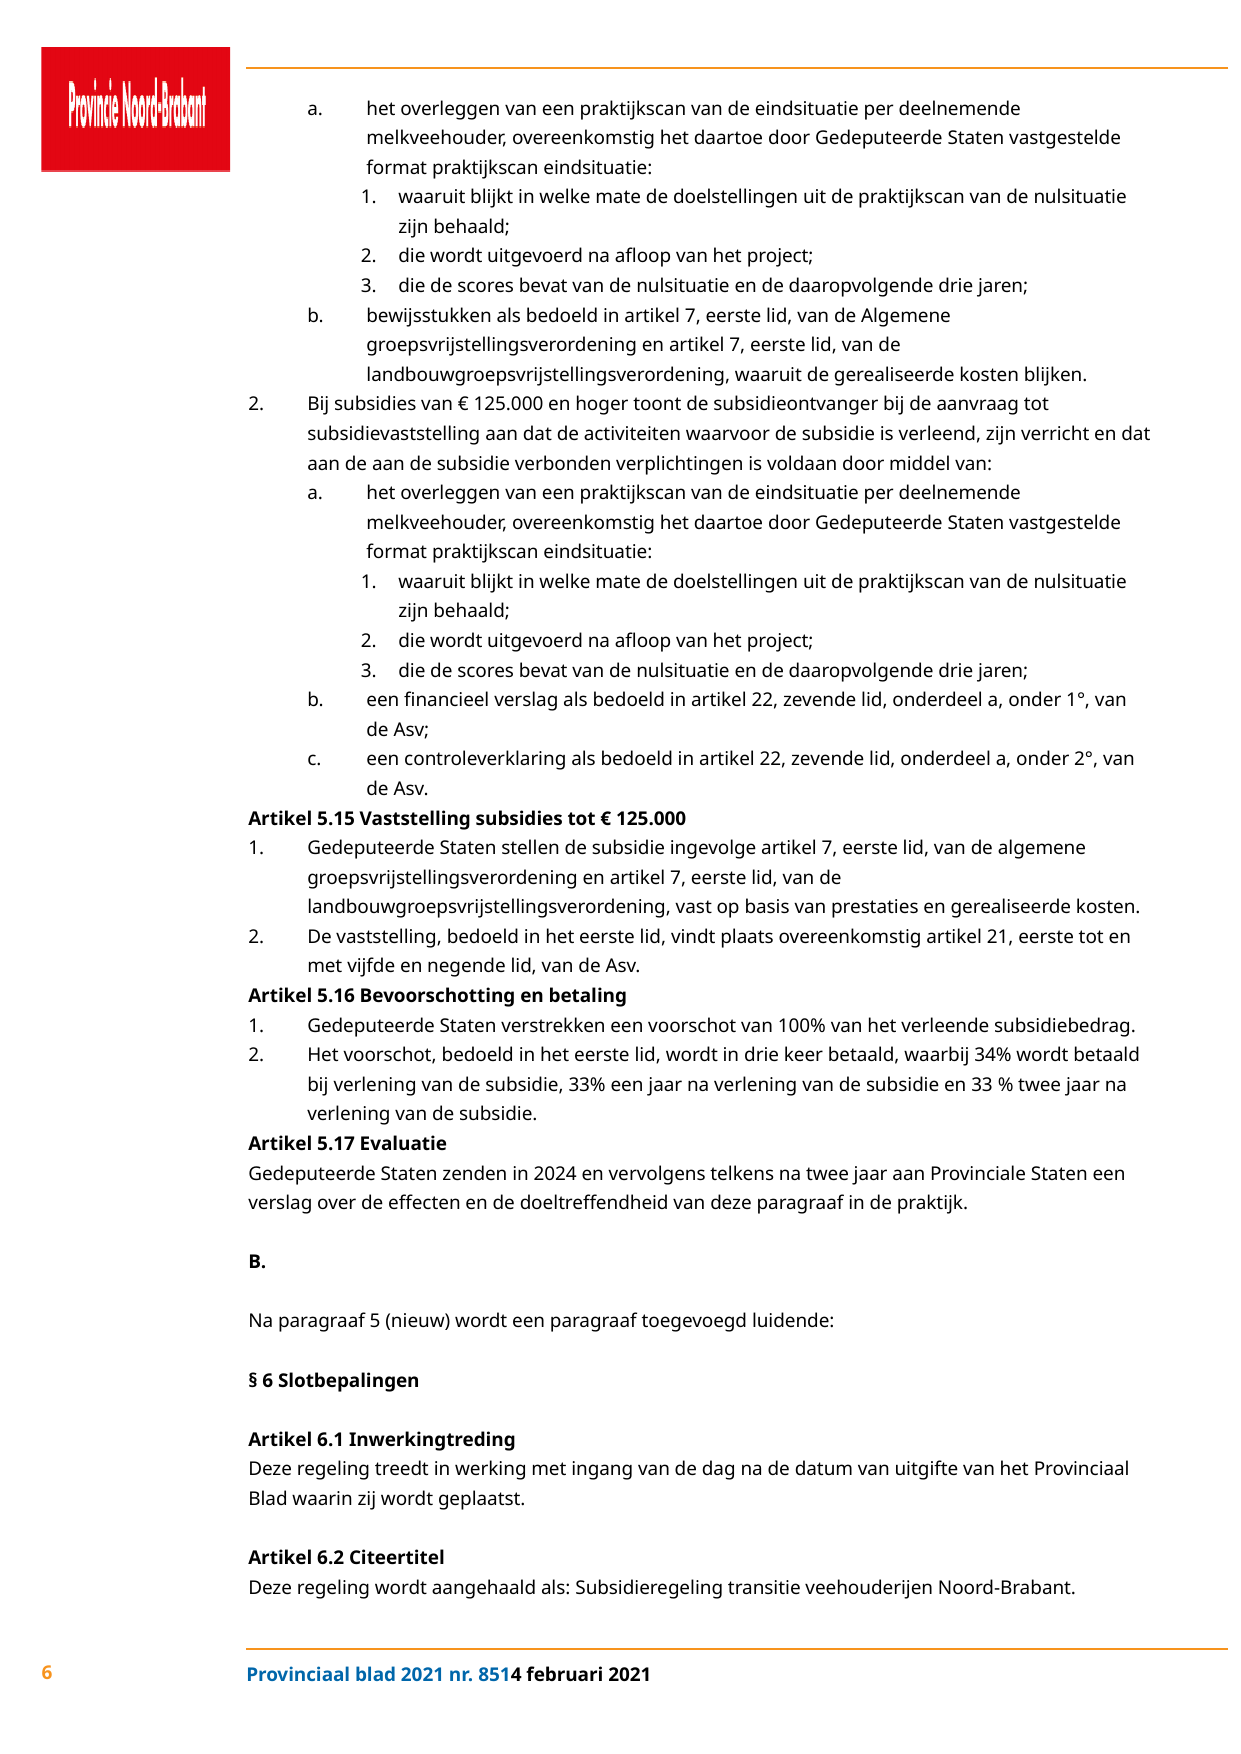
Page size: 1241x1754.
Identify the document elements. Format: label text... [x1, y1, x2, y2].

text Gedeputeerde Staten zenden in 2024 en vervolgens telkens na twee jaar aan Provinciale Staten een verslag over de effecten en de doeltreffendheid van deze paragraaf in de praktijk. [248, 1160, 1152, 1215]
list De vaststelling, bedoeld in het eerste lid, vindt plaats overeenkomstig artikel 21, eerste tot en met vijfde en negende lid, van de Asv. [248, 923, 1152, 978]
list een controleverklaring als bedoeld in artikel 22, zevende lid, onderdeel a, onder 2°, van de Asv. [307, 746, 1152, 801]
list waaruit blijkt in welke mate de doelstellingen uit de praktijkscan van de nulsituatie zijn behaald; [361, 183, 1152, 239]
text Artikel 6.1 Inwerkingtreding [248, 1426, 1152, 1452]
text Artikel 6.2 Citeertitel [248, 1544, 1152, 1570]
list Bij subsidies van € 125.000 en hoger toont de subsidieontvanger bij de aanvraag tot subsidievaststelling aan dat de activiteiten waarvoor de subsidie is verleend, zijn verricht en dat aan de aan de subsidie verbonden verplichtingen is voldaan door middel van: [248, 391, 1152, 476]
list het overleggen van een praktijkscan van de eindsituatie per deelnemende melkveehouder, overeenkomstig het daartoe door Gedeputeerde Staten vastgestelde format praktijkscan eindsituatie: [307, 479, 1152, 564]
text Artikel 5.15 Vaststelling subsidies tot € 125.000 [248, 805, 1152, 831]
list die wordt uitgevoerd na afloop van het project; [361, 627, 1152, 653]
list een financieel verslag als bedoeld in artikel 22, zevende lid, onderdeel a, onder 1°, van de Asv; [307, 686, 1152, 742]
text § 6 Slotbepalingen [248, 1367, 1152, 1393]
list die de scores bevat van de nulsituatie en de daaropvolgende drie jaren; [361, 657, 1152, 683]
list die wordt uitgevoerd na afloop van het project; [361, 243, 1152, 268]
list waaruit blijkt in welke mate de doelstellingen uit de praktijkscan van de nulsituatie zijn behaald; [361, 568, 1152, 623]
list bewijsstukken als bedoeld in artikel 7, eerste lid, van de Algemene groepsvrijstellingsverordening en artikel 7, eerste lid, van de landbouwgroepsvrijstellingsverordening, waaruit de gerealiseerde kosten blijken. [307, 302, 1152, 387]
list Gedeputeerde Staten verstrekken een voorschot van 100% van het verleende subsidiebedrag. [248, 1012, 1152, 1038]
text Deze regeling treedt in werking met ingang van de dag na de datum van uitgifte van het Provinciaal Blad waarin zij wordt geplaatst. [248, 1456, 1152, 1511]
text Deze regeling wordt aangehaald als: Subsidieregeling transitie veehouderijen Noord-Brabant. [248, 1574, 1152, 1600]
list Gedeputeerde Staten stellen de subsidie ingevolge artikel 7, eerste lid, van de algemene groepsvrijstellingsverordening en artikel 7, eerste lid, van de landbouwgroepsvrijstellingsverordening, vast op basis van prestaties en gerealiseerde kosten. [248, 834, 1152, 919]
picture [41, 47, 231, 172]
text Artikel 5.17 Evaluatie [248, 1130, 1152, 1156]
list Het voorschot, bedoeld in het eerste lid, wordt in drie keer betaald, waarbij 34% wordt betaald bij verlening van de subsidie, 33% een jaar na verlening van de subsidie en 33 % twee jaar na verlening van de subsidie. [248, 1041, 1152, 1126]
list die de scores bevat van de nulsituatie en de daaropvolgende drie jaren; [361, 272, 1152, 298]
list het overleggen van een praktijkscan van de eindsituatie per deelnemende melkveehouder, overeenkomstig het daartoe door Gedeputeerde Staten vastgestelde format praktijkscan eindsituatie: [307, 95, 1152, 180]
text B. [248, 1248, 1152, 1274]
text Na paragraaf 5 (nieuw) wordt een paragraaf toegevoegd luidende: [248, 1308, 1152, 1333]
text Artikel 5.16 Bevoorschotting en betaling [248, 982, 1152, 1008]
